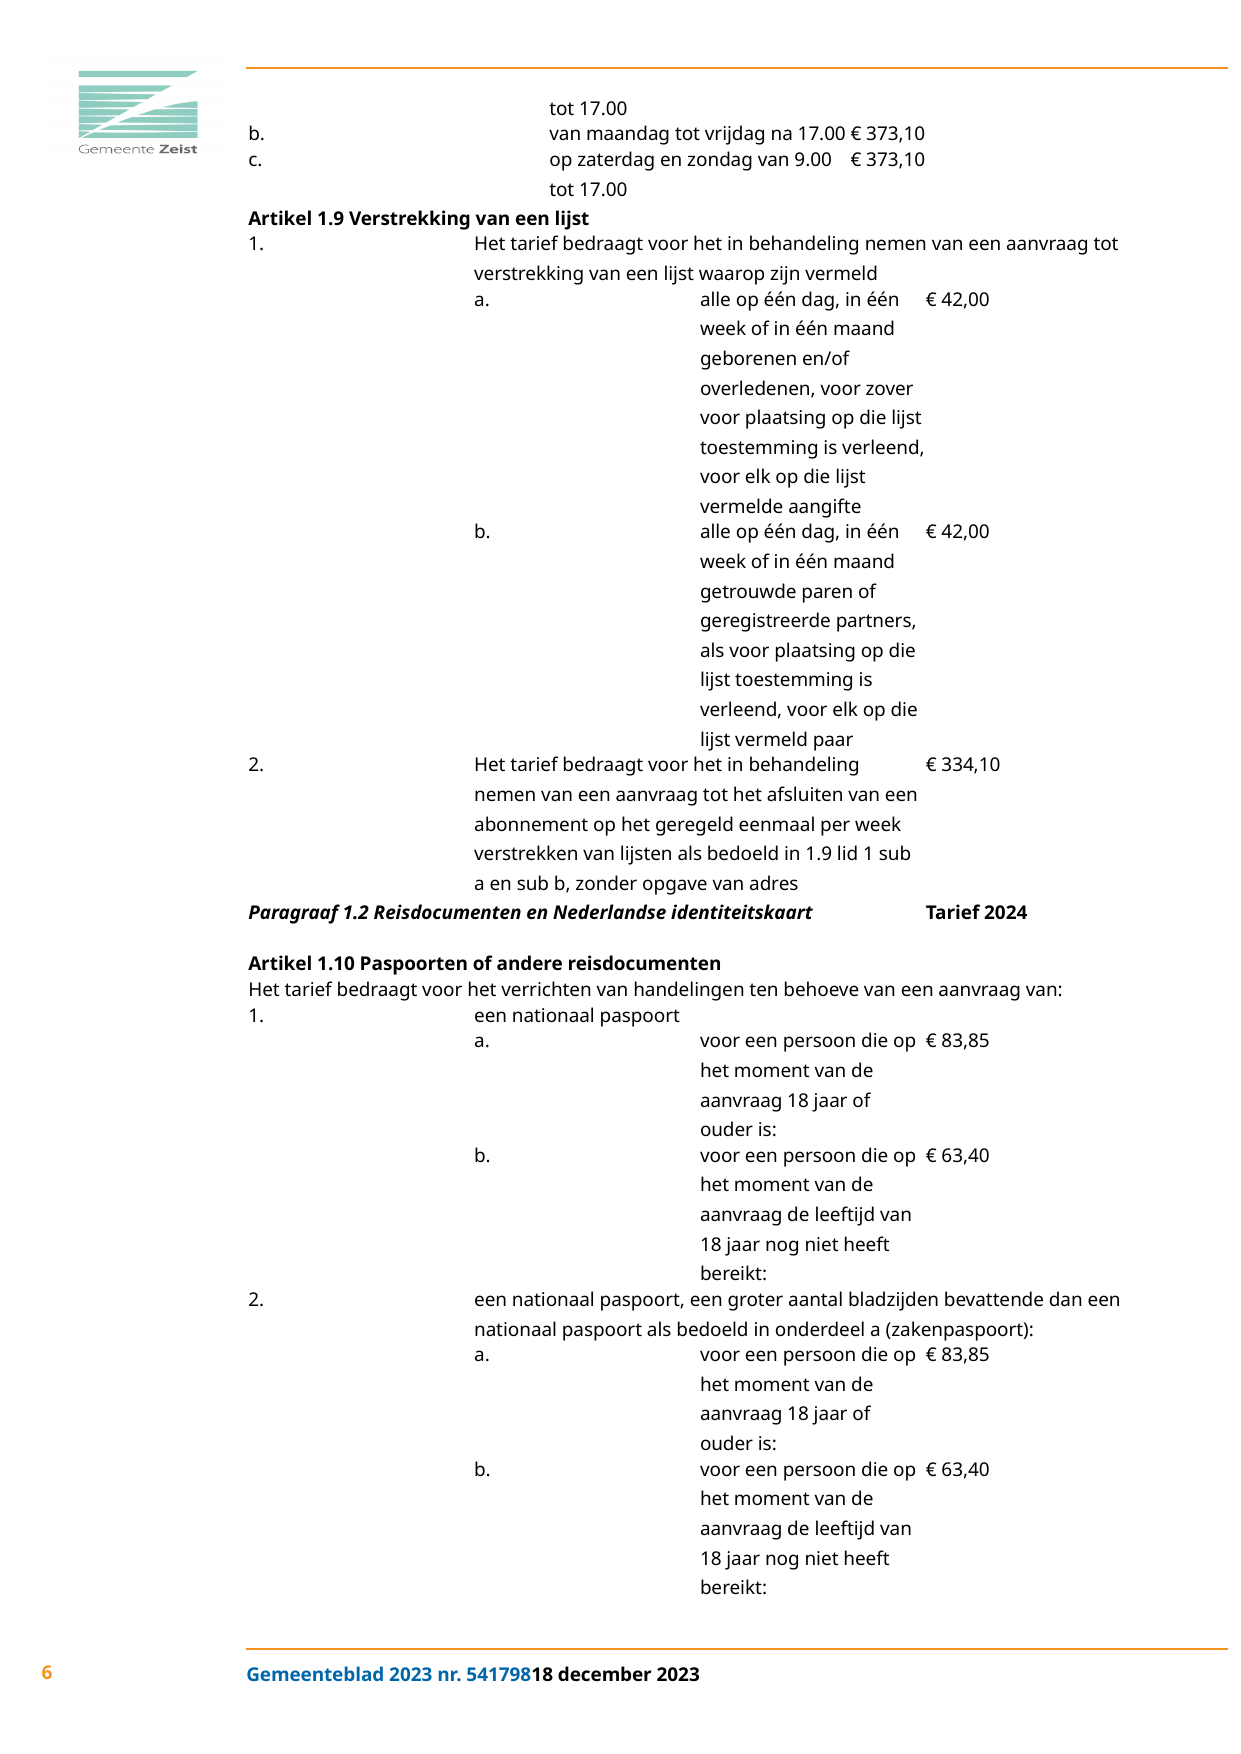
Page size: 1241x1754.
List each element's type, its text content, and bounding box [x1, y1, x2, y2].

table_cell € 373,10 [850, 146, 1152, 202]
table_cell een nationaal paspoort [474, 1002, 1152, 1028]
table_cell Artikel 1.10 Paspoorten of andere reisdocumenten [248, 950, 1152, 976]
table_cell [248, 1341, 474, 1456]
table_cell voor een persoon die op het moment van de aanvraag de leeftijd van 18 jaar nog niet heeft bereikt: [700, 1142, 926, 1286]
table_cell b. [248, 121, 549, 146]
table_cell tot 17.00 [549, 95, 850, 121]
table_cell 1. [248, 231, 474, 286]
table_cell voor een persoon die op het moment van de aanvraag 18 jaar of ouder is: [700, 1341, 926, 1456]
table_cell van maandag tot vrijdag na 17.00 [549, 121, 850, 146]
table_cell b. [474, 1456, 700, 1600]
table_cell [248, 1456, 474, 1600]
table_cell op zaterdag en zondag van 9.00 tot 17.00 [549, 146, 850, 202]
table_cell € 373,10 [850, 121, 1152, 146]
table_cell b. [474, 1142, 700, 1286]
table_cell alle op één dag, in één week of in één maand geborenen en/of overledenen, voor zover voor plaatsing op die lijst toestemming is verleend, voor elk op die lijst vermelde aangifte [700, 286, 926, 519]
table_cell alle op één dag, in één week of in één maand getrouwde paren of geregistreerde partners, als voor plaatsing op die lijst toestemming is verleend, voor elk op die lijst vermeld paar [700, 519, 926, 752]
table_header Paragraaf 1.2 Reisdocumenten en Nederlandse identiteitskaart [248, 899, 926, 925]
table_cell 2. [248, 752, 474, 896]
table_cell b. [474, 519, 700, 752]
table_cell € 42,00 [926, 286, 1152, 519]
table_cell a. [474, 1341, 700, 1456]
table_cell € 83,85 [926, 1341, 1152, 1456]
table_cell een nationaal paspoort, een groter aantal bladzijden bevattende dan een nationaal paspoort als bedoeld in onderdeel a (zakenpaspoort): [474, 1286, 1152, 1341]
table_cell € 83,85 [926, 1028, 1152, 1142]
table_cell [248, 1142, 474, 1286]
table_cell € 63,40 [926, 1456, 1152, 1600]
table_cell Het tarief bedraagt voor het in behandeling nemen van een aanvraag tot verstrekking van een lijst waarop zijn vermeld [474, 231, 1152, 286]
table_cell [248, 286, 474, 519]
table_cell [248, 95, 549, 121]
table_cell [248, 925, 1152, 950]
table_header Artikel 1.9 Verstrekking van een lijst [248, 205, 1152, 231]
table_cell c. [248, 146, 549, 202]
table_cell 1. [248, 1002, 474, 1028]
picture [41, 47, 231, 172]
table_cell € 42,00 [926, 519, 1152, 752]
table_cell a. [474, 286, 700, 519]
table_cell [850, 95, 1152, 121]
table_cell 2. [248, 1286, 474, 1341]
table_cell Het tarief bedraagt voor het in behandeling nemen van een aanvraag tot het afsluiten van een abonnement op het geregeld eenmaal per week verstrekken van lijsten als bedoeld in 1.9 lid 1 sub a en sub b, zonder opgave van adres [474, 752, 926, 896]
table_header Tarief 2024 [926, 899, 1152, 925]
table_cell voor een persoon die op het moment van de aanvraag 18 jaar of ouder is: [700, 1028, 926, 1142]
table_cell voor een persoon die op het moment van de aanvraag de leeftijd van 18 jaar nog niet heeft bereikt: [700, 1456, 926, 1600]
table_cell [248, 519, 474, 752]
table_cell a. [474, 1028, 700, 1142]
table_cell Het tarief bedraagt voor het verrichten van handelingen ten behoeve van een aanvraag van: [248, 976, 1152, 1002]
table_cell [248, 1028, 474, 1142]
table_cell € 63,40 [926, 1142, 1152, 1286]
table_cell € 334,10 [926, 752, 1152, 896]
